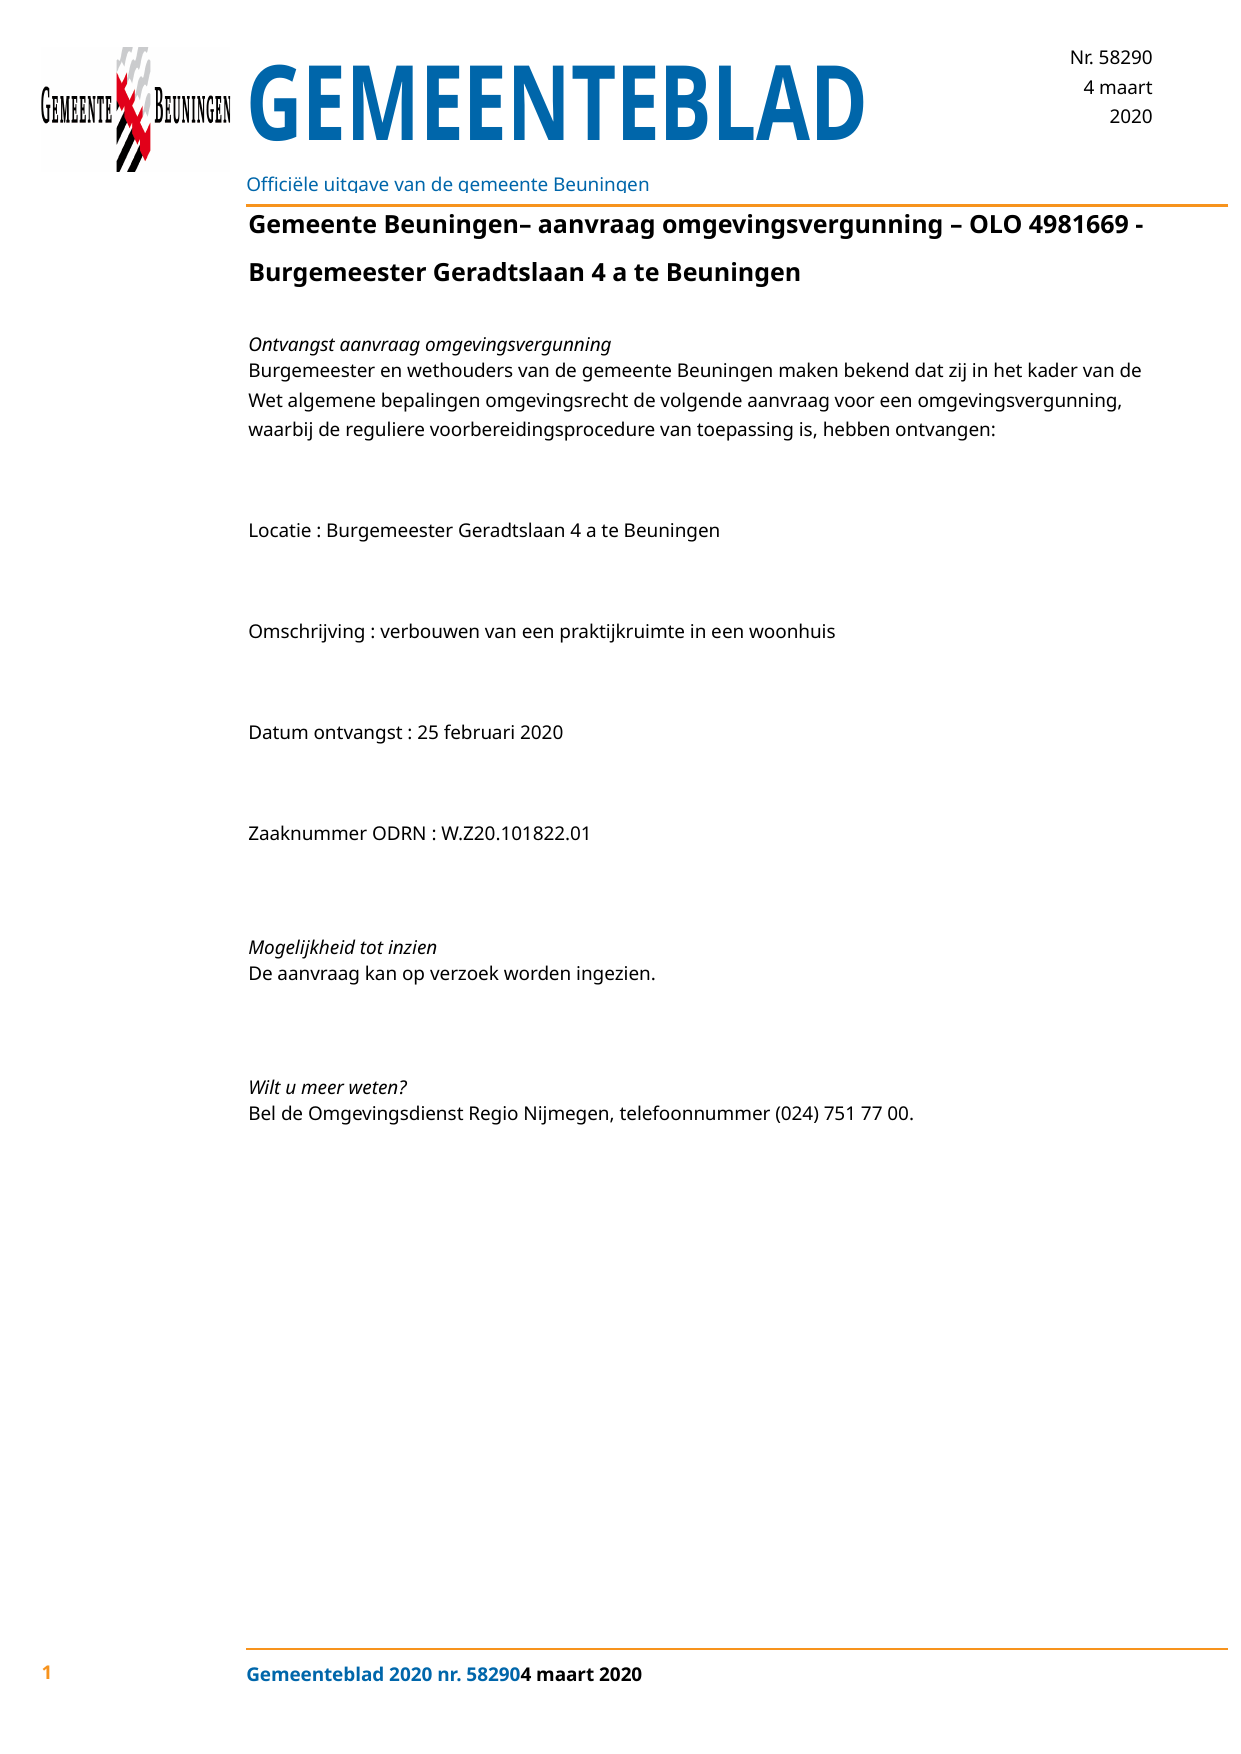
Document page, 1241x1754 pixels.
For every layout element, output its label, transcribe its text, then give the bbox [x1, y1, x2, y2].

text Mogelijkheid tot inzien [248, 934, 1152, 960]
text Datum ontvangst : 25 februari 2020 [248, 719, 1152, 744]
picture [41, 47, 231, 172]
text Wilt u meer weten? [248, 1074, 1152, 1100]
text Zaaknummer ODRN : W.Z20.101822.01 [248, 820, 1152, 845]
text Locatie : Burgemeester Geradtslaan 4 a te Beuningen [248, 517, 1152, 543]
text Bel de Omgevingsdienst Regio Nijmegen, telefoonnummer (024) 751 77 00. [248, 1100, 1152, 1126]
text Burgemeester en wethouders van de gemeente Beuningen maken bekend dat zij in het kader van de Wet algemene bepalingen omgevingsrecht de volgende aanvraag voor een omgevingsvergunning, waarbij de reguliere voorbereidingsprocedure van toepassing is, hebben ontvangen: [248, 357, 1152, 442]
text Ontvangst aanvraag omgevingsvergunning [248, 331, 1152, 357]
text De aanvraag kan op verzoek worden ingezien. [248, 960, 1152, 986]
text Omschrijving : verbouwen van een praktijkruimte in een woonhuis [248, 618, 1152, 644]
text Gemeente Beuningen– aanvraag omgevingsvergunning – OLO 4981669 - Burgemeester Geradtslaan 4 a te Beuningen [248, 207, 1152, 288]
